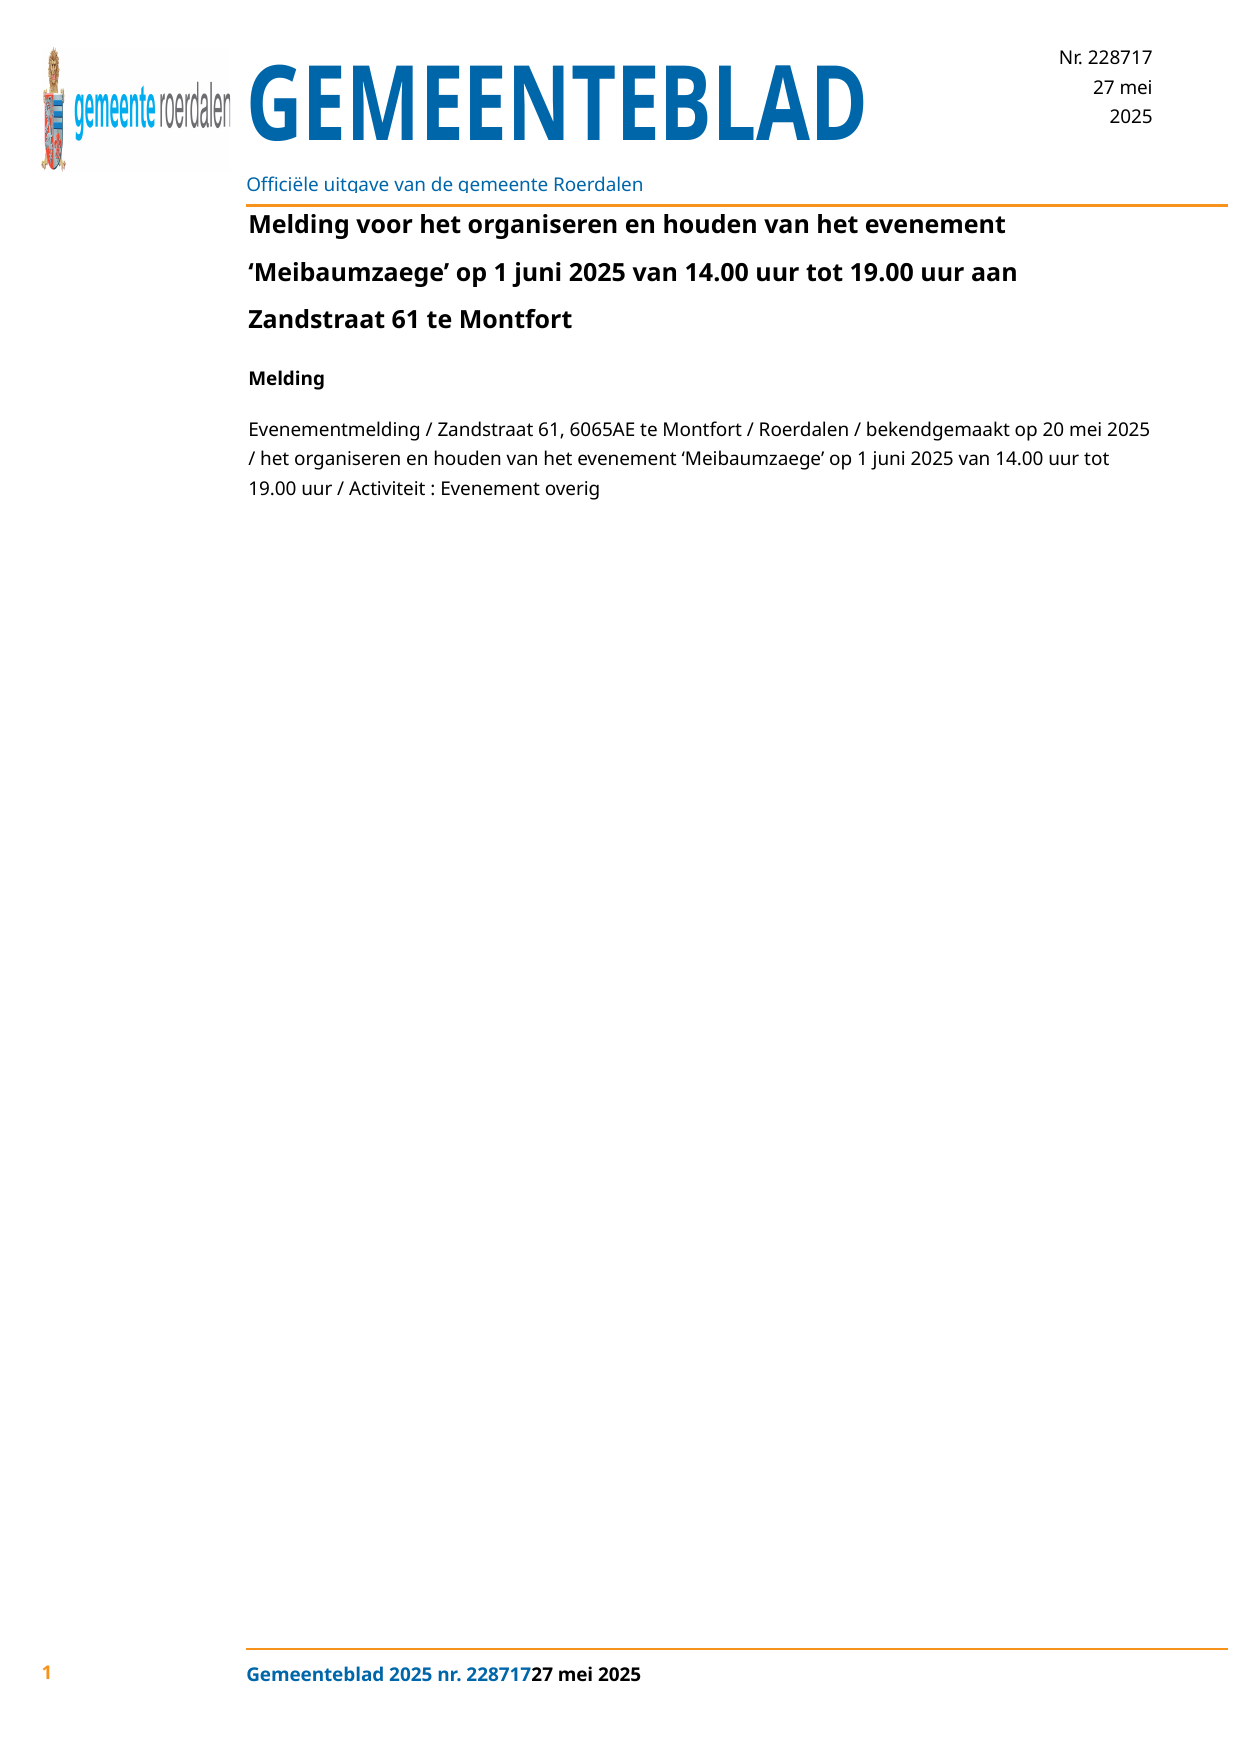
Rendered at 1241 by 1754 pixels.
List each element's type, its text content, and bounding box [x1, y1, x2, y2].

text Evenementmelding / Zandstraat 61, 6065AE te Montfort / Roerdalen / bekendgemaakt op 20 mei 2025 / het organiseren en houden van het evenement ‘Meibaumzaege’ op 1 juni 2025 van 14.00 uur tot 19.00 uur / Activiteit : Evenement overig [248, 416, 1152, 501]
text Melding voor het organiseren en houden van het evenement ‘Meibaumzaege’ op 1 juni 2025 van 14.00 uur tot 19.00 uur aan Zandstraat 61 te Montfort [248, 207, 1152, 336]
text Melding [248, 366, 1152, 391]
picture [41, 47, 231, 172]
